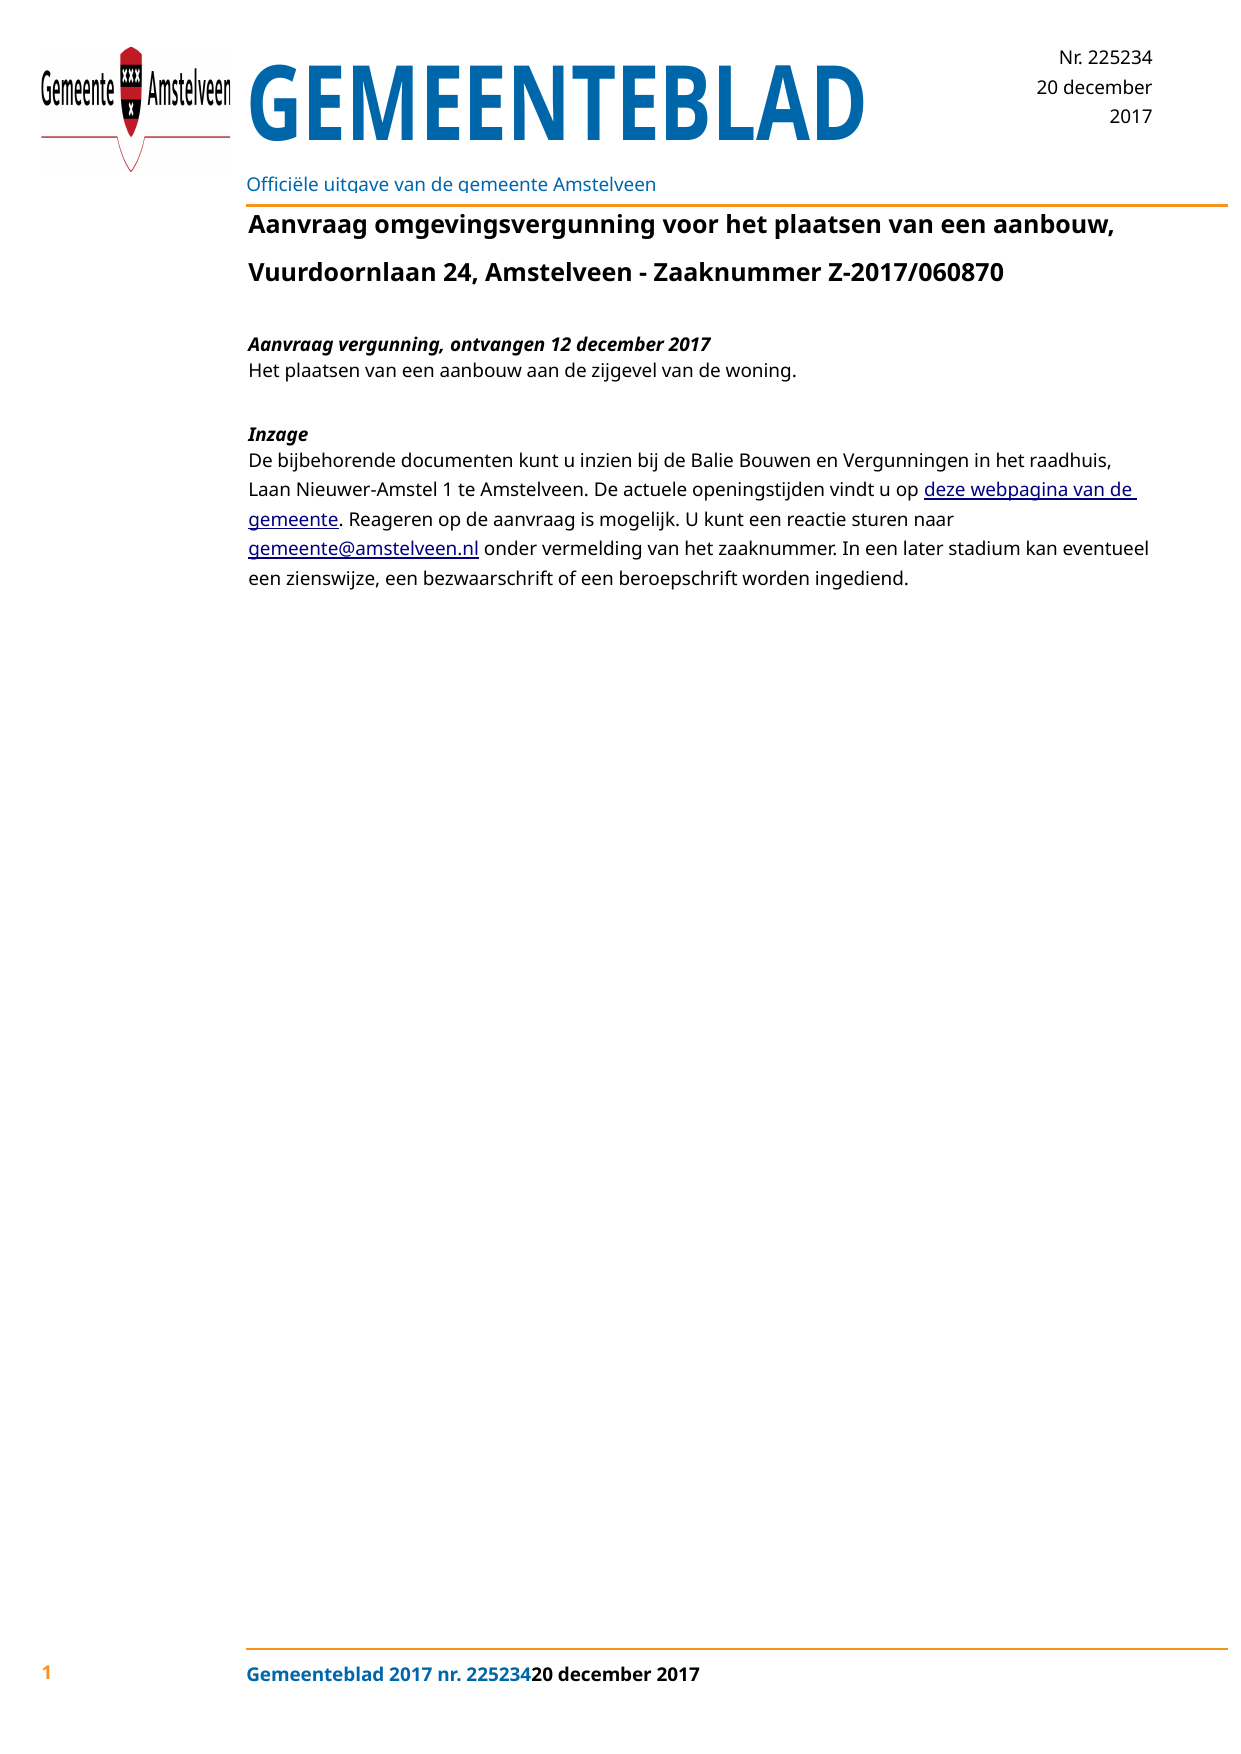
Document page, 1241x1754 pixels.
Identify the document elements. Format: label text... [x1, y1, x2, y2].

picture [41, 47, 231, 172]
text Aanvraag omgevingsvergunning voor het plaatsen van een aanbouw, Vuurdoornlaan 24, Amstelveen - Zaaknummer Z-2017/060870 [248, 207, 1152, 288]
text Inzage [248, 421, 1152, 447]
text Het plaatsen van een aanbouw aan de zijgevel van de woning. [248, 357, 1152, 383]
text Aanvraag vergunning, ontvangen 12 december 2017 [248, 331, 1152, 357]
text De bijbehorende documenten kunt u inzien bij de Balie Bouwen en Vergunningen in het raadhuis, Laan Nieuwer-Amstel 1 te Amstelveen. De actuele openingstijden vindt u op deze webpagina van de gemeente. Reageren op de aanvraag is mogelijk. U kunt een reactie sturen naar gemeente@amstelveen.nl onder vermelding van het zaaknummer. In een later stadium kan eventueel een zienswijze, een bezwaarschrift of een beroepschrift worden ingediend. [248, 447, 1152, 591]
